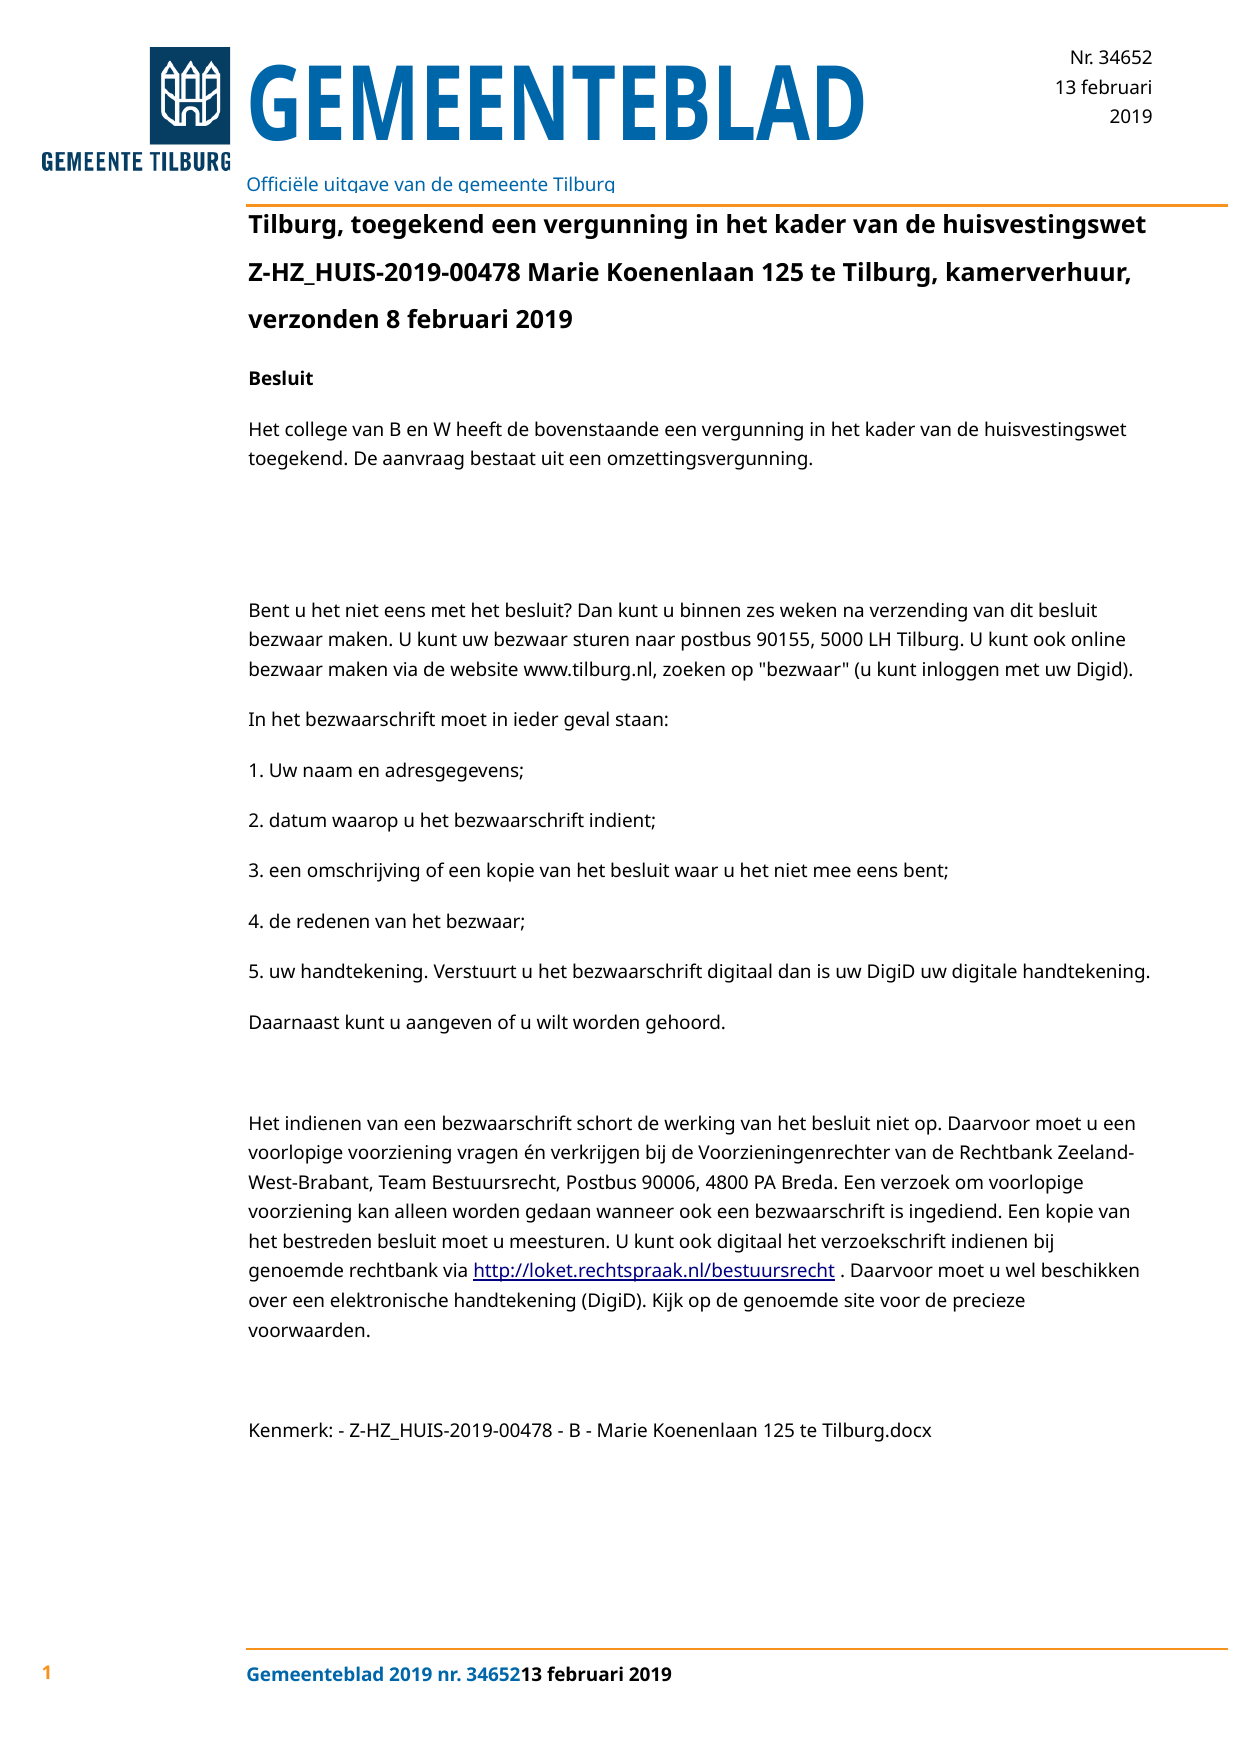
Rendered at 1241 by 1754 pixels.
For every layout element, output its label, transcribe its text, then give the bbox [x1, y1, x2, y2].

text Bent u het niet eens met het besluit? Dan kunt u binnen zes weken na verzending van dit besluit bezwaar maken. U kunt uw bezwaar sturen naar postbus 90155, 5000 LH Tilburg. U kunt ook online bezwaar maken via de website www.tilburg.nl, zoeken op "bezwaar" (u kunt inloggen met uw Digid). [248, 597, 1152, 682]
text 5. uw handtekening. Verstuurt u het bezwaarschrift digitaal dan is uw DigiD uw digitale handtekening. [248, 958, 1152, 984]
text Besluit [248, 366, 1152, 391]
text In het bezwaarschrift moet in ieder geval staan: [248, 706, 1152, 732]
text Het college van B en W heeft de bovenstaande een vergunning in het kader van de huisvestingswet toegekend. De aanvraag bestaat uit een omzettingsvergunning. [248, 416, 1152, 471]
text Daarnaast kunt u aangeven of u wilt worden gehoord. [248, 1009, 1152, 1034]
picture [41, 47, 231, 172]
text 1. Uw naam en adresgegevens; [248, 757, 1152, 782]
text Tilburg, toegekend een vergunning in het kader van de huisvestingswet Z-HZ_HUIS-2019-00478 Marie Koenenlaan 125 te Tilburg, kamerverhuur, verzonden 8 februari 2019 [248, 207, 1152, 336]
text 4. de redenen van het bezwaar; [248, 908, 1152, 934]
text 2. datum waarop u het bezwaarschrift indient; [248, 807, 1152, 833]
text Kenmerk: - Z-HZ_HUIS-2019-00478 - B - Marie Koenenlaan 125 te Tilburg.docx [248, 1418, 1152, 1443]
text Het indienen van een bezwaarschrift schort de werking van het besluit niet op. Daarvoor moet u een voorlopige voorziening vragen én verkrijgen bij de Voorzieningenrechter van de Rechtbank Zeeland-West-Brabant, Team Bestuursrecht, Postbus 90006, 4800 PA Breda. Een verzoek om voorlopige voorziening kan alleen worden gedaan wanneer ook een bezwaarschrift is ingediend. Een kopie van het bestreden besluit moet u meesturen. U kunt ook digitaal het verzoekschrift indienen bij genoemde rechtbank via http://loket.rechtspraak.nl/bestuursrecht . Daarvoor moet u wel beschikken over een elektronische handtekening (DigiD). Kijk op de genoemde site voor de precieze voorwaarden. [248, 1110, 1152, 1342]
text 3. een omschrijving of een kopie van het besluit waar u het niet mee eens bent; [248, 858, 1152, 883]
